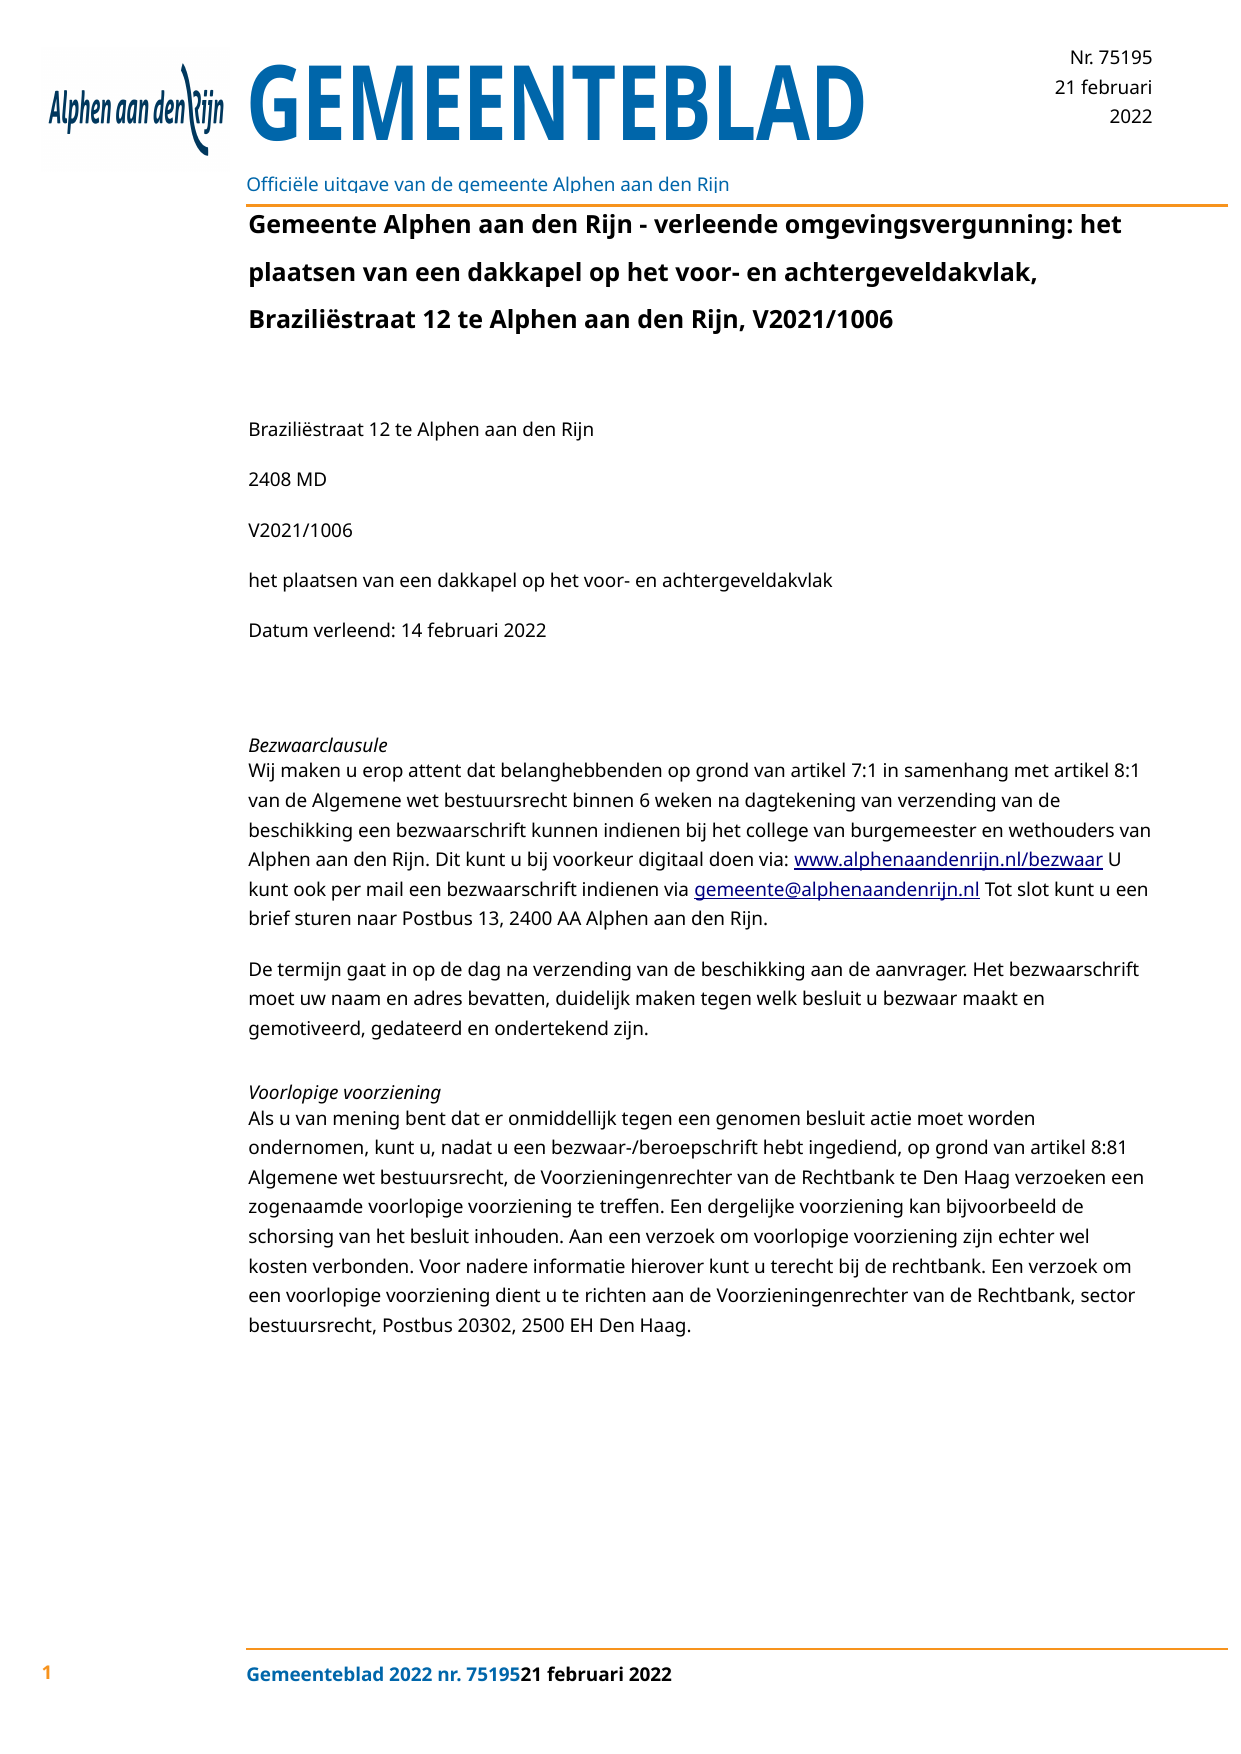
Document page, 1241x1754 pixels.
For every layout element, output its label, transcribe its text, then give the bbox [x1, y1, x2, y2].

text V2021/1006 [248, 517, 1152, 542]
text het plaatsen van een dakkapel op het voor- en achtergeveldakvlak [248, 567, 1152, 593]
text De termijn gaat in op de dag na verzending van de beschikking aan de aanvrager. Het bezwaarschrift moet uw naam en adres bevatten, duidelijk maken tegen welk besluit u bezwaar maakt en gemotiveerd, gedateerd en ondertekend zijn. [248, 956, 1152, 1041]
text Als u van mening bent dat er onmiddellijk tegen een genomen besluit actie moet worden ondernomen, kunt u, nadat u een bezwaar-/beroepschrift hebt ingediend, op grond van artikel 8:81 Algemene wet bestuursrecht, de Voorzieningenrechter van de Rechtbank te Den Haag verzoeken een zogenaamde voorlopige voorziening te treffen. Een dergelijke voorziening kan bijvoorbeeld de schorsing van het besluit inhouden. Aan een verzoek om voorlopige voorziening zijn echter wel kosten verbonden. Voor nadere informatie hierover kunt u terecht bij de rechtbank. Een verzoek om een voorlopige voorziening dient u te richten aan de Voorzieningenrechter van de Rechtbank, sector bestuursrecht, Postbus 20302, 2500 EH Den Haag. [248, 1105, 1152, 1338]
text Gemeente Alphen aan den Rijn - verleende omgevingsvergunning: het plaatsen van een dakkapel op het voor- en achtergeveldakvlak, Braziliëstraat 12 te Alphen aan den Rijn, V2021/1006 [248, 207, 1152, 336]
text Datum verleend: 14 februari 2022 [248, 618, 1152, 643]
text 2408 MD [248, 466, 1152, 492]
text Bezwaarclausule [248, 732, 1152, 758]
text Voorlopige voorziening [248, 1079, 1152, 1105]
text Wij maken u erop attent dat belanghebbenden op grond van artikel 7:1 in samenhang met artikel 8:1 van de Algemene wet bestuursrecht binnen 6 weken na dagtekening van verzending van de beschikking een bezwaarschrift kunnen indienen bij het college van burgemeester en wethouders van Alphen aan den Rijn. Dit kunt u bij voorkeur digitaal doen via: www.alphenaandenrijn.nl/bezwaar U kunt ook per mail een bezwaarschrift indienen via gemeente@alphenaandenrijn.nl Tot slot kunt u een brief sturen naar Postbus 13, 2400 AA Alphen aan den Rijn. [248, 758, 1152, 931]
picture [41, 47, 231, 172]
text Braziliëstraat 12 te Alphen aan den Rijn [248, 416, 1152, 442]
